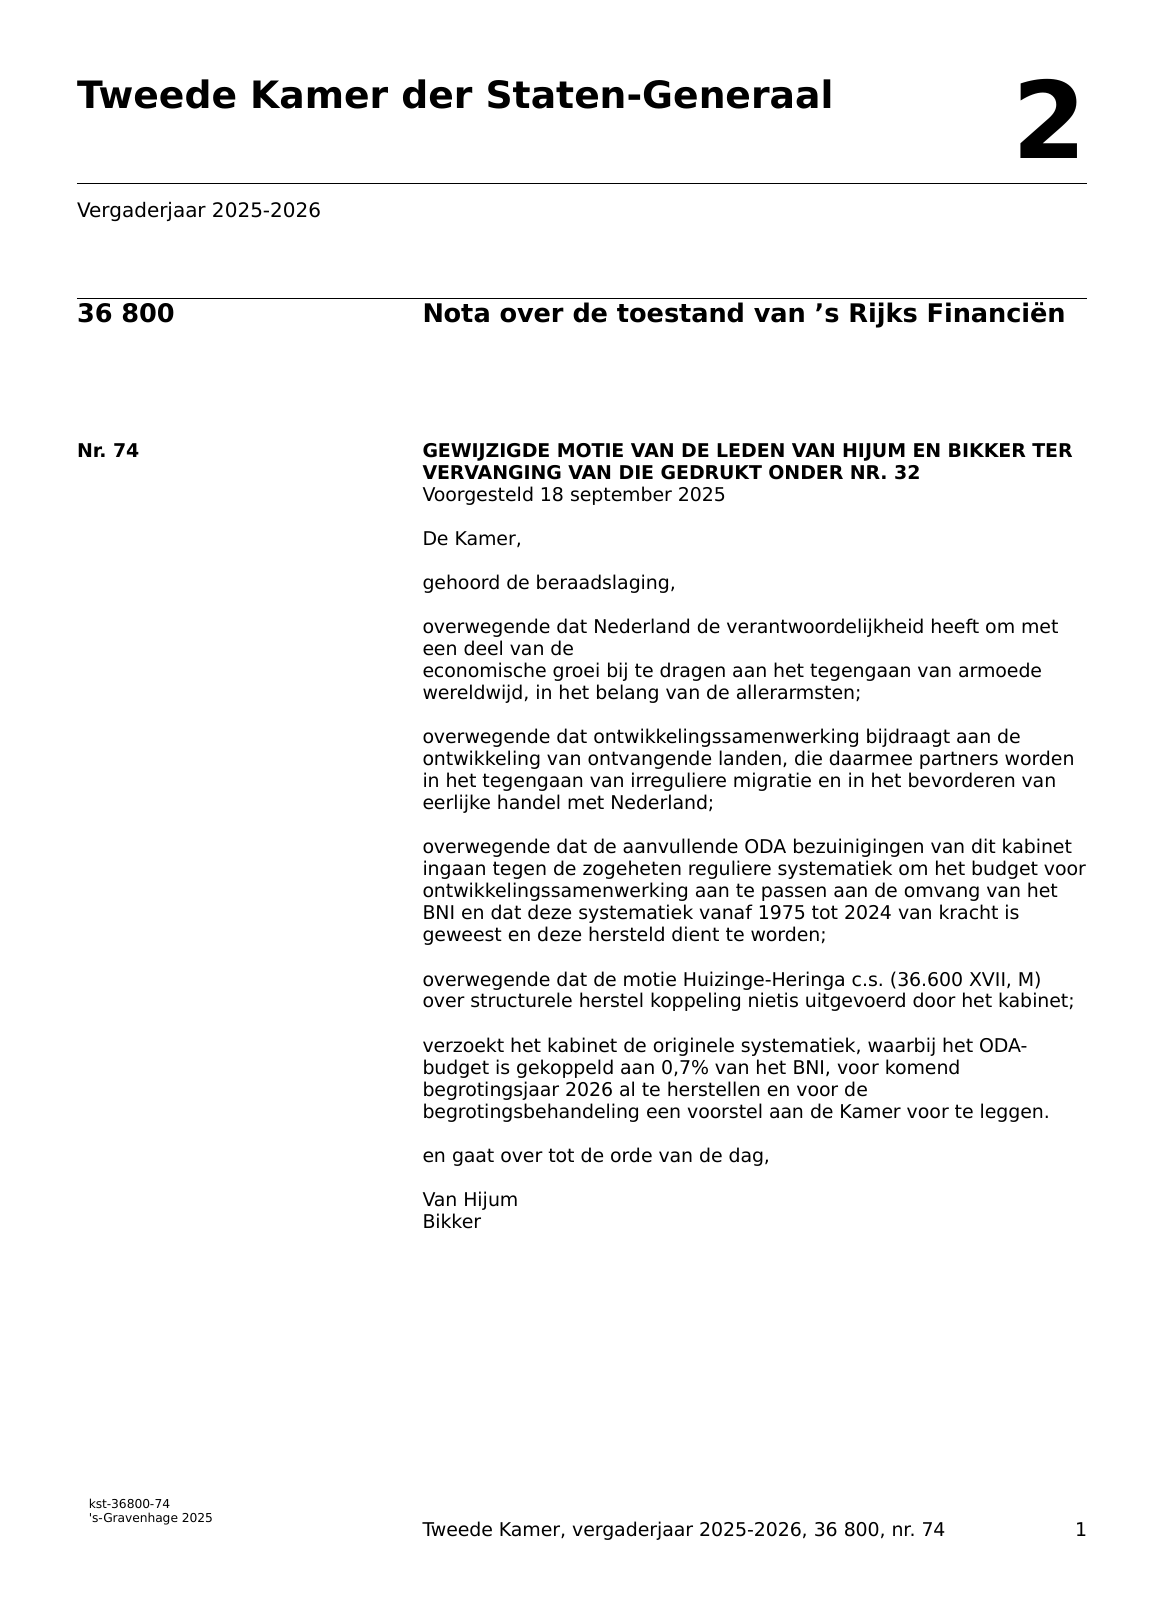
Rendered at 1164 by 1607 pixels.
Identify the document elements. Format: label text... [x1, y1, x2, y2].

text Van Hijum [422, 1189, 1087, 1211]
text overwegende dat Nederland de verantwoordelijkheid heeft om met een deel van de [422, 616, 1087, 660]
subtitle 36 800 Nota over de toestand van ’s Rijks Financiën [77, 299, 1087, 329]
table_header 2 [886, 59, 1087, 183]
subtitle Nr. 74 GEWIJZIGDE MOTIE VAN DE LEDEN VAN HIJUM EN BIKKER TER VERVANGING VAN DIE GEDRUKT ONDER NR. 32 [77, 440, 1087, 484]
text kst-36800-74 [88, 1497, 323, 1511]
table_header Tweede Kamer der Staten-Generaal [77, 59, 886, 183]
text Voorgesteld 18 september 2025 [422, 484, 1087, 506]
text De Kamer, [422, 528, 1087, 550]
text Bikker [422, 1211, 1087, 1233]
table_cell Vergaderjaar 2025-2026 [77, 184, 1087, 298]
text overwegende dat ontwikkelingssamenwerking bijdraagt aan de ontwikkeling van ontvangende landen, die daarmee partners worden in het tegengaan van irreguliere migratie en in het bevorderen van eerlijke handel met Nederland; [422, 726, 1087, 814]
text overwegende dat de motie Huizinge-Heringa c.s. (36.600 XVII, M) over structurele herstel koppeling nietis uitgevoerd door het kabinet; [422, 968, 1087, 1012]
text verzoekt het kabinet de originele systematiek, waarbij het ODA-budget is gekoppeld aan 0,7% van het BNI, voor komend begrotingsjaar 2026 al te herstellen en voor de begrotingsbehandeling een voorstel aan de Kamer voor te leggen. [422, 1034, 1087, 1122]
text gehoord de beraadslaging, [422, 572, 1087, 594]
text overwegende dat de aanvullende ODA bezuinigingen van dit kabinet ingaan tegen de zogeheten reguliere systematiek om het budget voor ontwikkelingssamenwerking aan te passen aan de omvang van het BNI en dat deze systematiek vanaf 1975 tot 2024 van kracht is geweest en deze hersteld dient te worden; [422, 836, 1087, 946]
text economische groei bij te dragen aan het tegengaan van armoede wereldwijd, in het belang van de allerarmsten; [422, 660, 1087, 704]
text en gaat over tot de orde van de dag, [422, 1145, 1087, 1167]
text 's-Gravenhage 2025 [88, 1511, 323, 1525]
